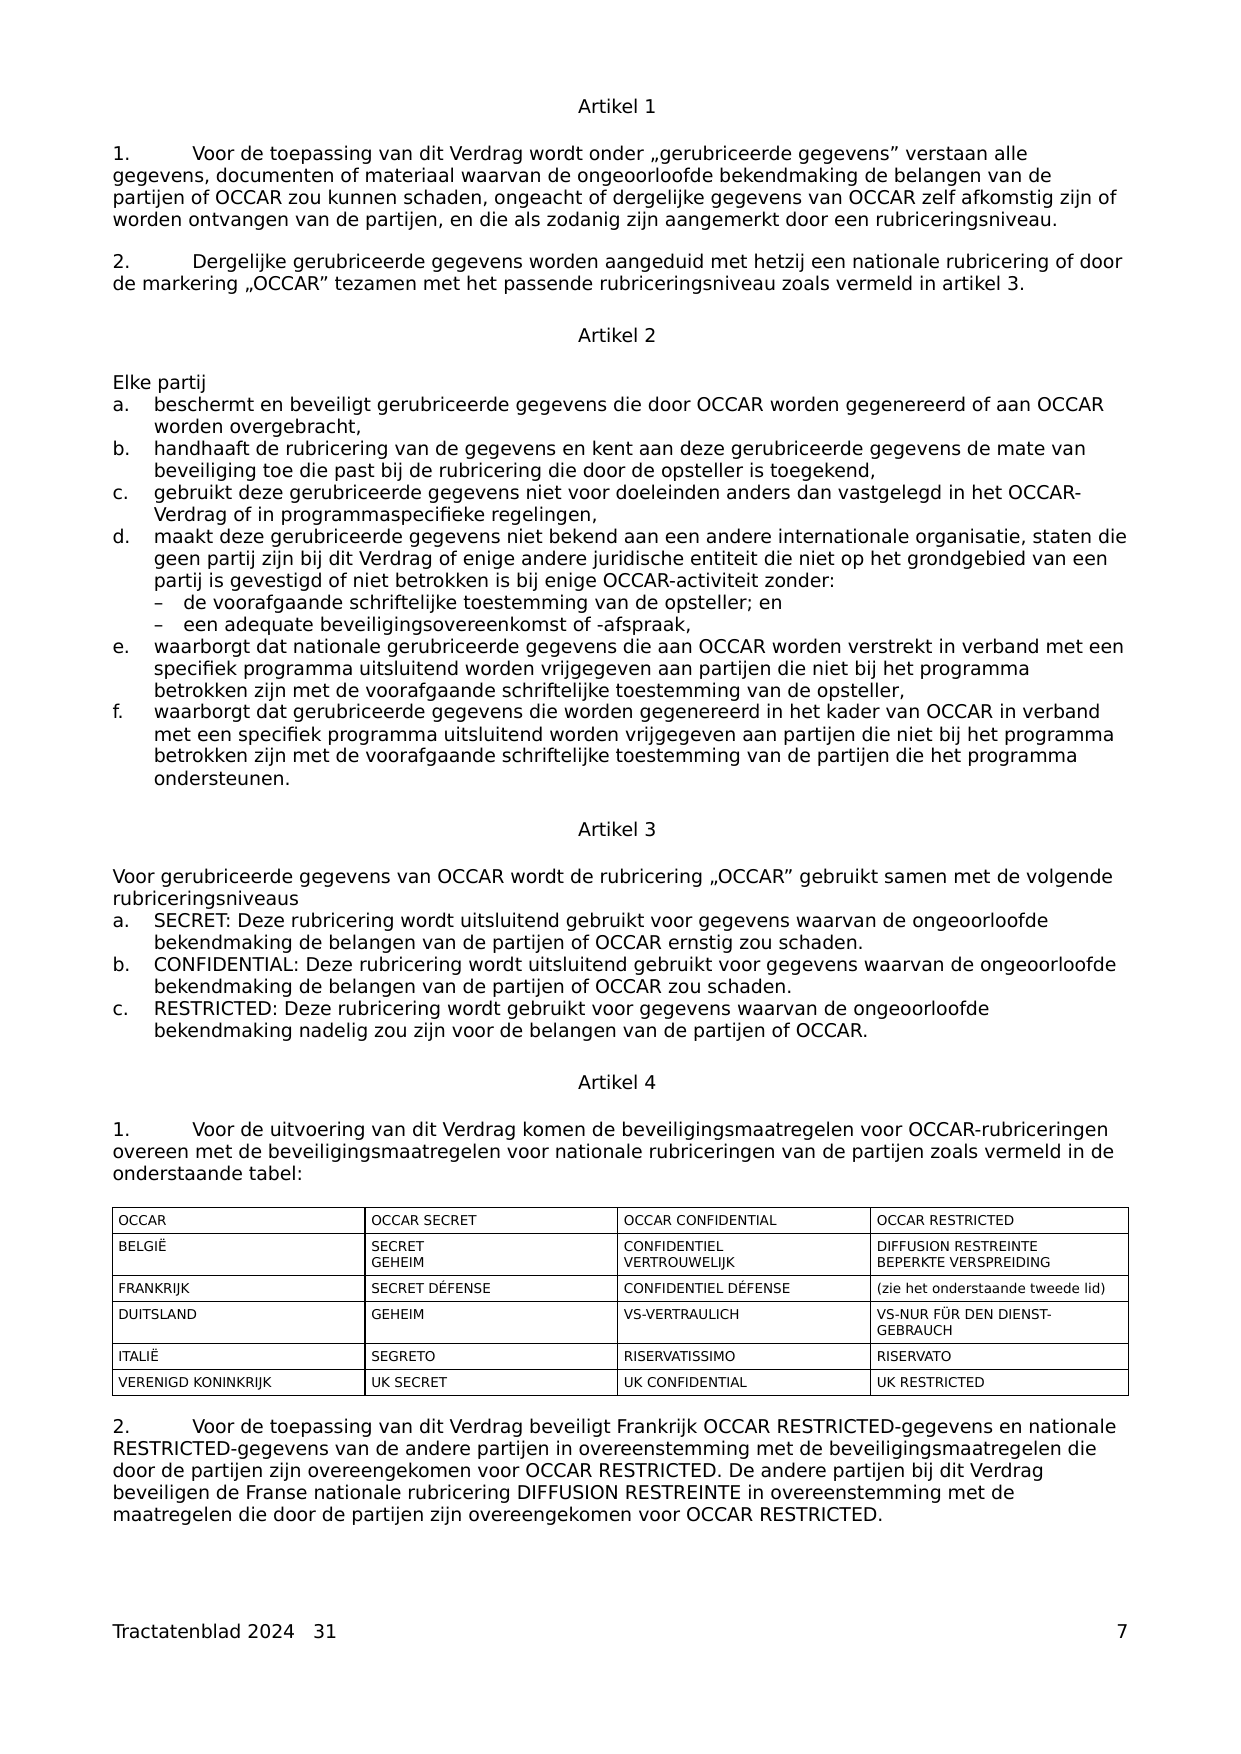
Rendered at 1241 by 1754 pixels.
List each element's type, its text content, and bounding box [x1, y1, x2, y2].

table_header OCCAR [113, 1208, 364, 1233]
table_cell RISERVATO [871, 1344, 1128, 1369]
text f. waarborgt dat gerubriceerde gegevens die worden gegenereerd in het kader van OCCAR in verband met een specifiek programma uitsluitend worden vrijgegeven aan partijen die niet bij het programma betrokken zijn met de voorafgaande schriftelijke toestemming van de partijen die het programma ondersteunen. [112, 701, 1128, 789]
table_cell (zie het onderstaande tweede lid) [871, 1276, 1128, 1301]
subtitle Artikel 3 [112, 819, 1128, 841]
table_cell UK RESTRICTED [871, 1370, 1128, 1395]
text c. RESTRICTED: Deze rubricering wordt gebruikt voor gegevens waarvan de ongeoorloofde bekendmaking nadelig zou zijn voor de belangen van de partijen of OCCAR. [112, 998, 1128, 1042]
table_cell VERENIGD KONINKRIJK [113, 1370, 364, 1395]
table_cell DIFFUSION RESTREINTE BEPERKTE VERSPREIDING [871, 1234, 1128, 1275]
table_cell SECRET DÉFENSE [366, 1276, 617, 1301]
text Voor gerubriceerde gegevens van OCCAR wordt de rubricering „OCCAR” gebruikt samen met de volgende rubriceringsniveaus [112, 866, 1128, 910]
table_cell BELGIË [113, 1234, 364, 1275]
text 2. Dergelijke gerubriceerde gegevens worden aangeduid met hetzij een nationale rubricering of door de markering „OCCAR” tezamen met het passende rubriceringsniveau zoals vermeld in artikel 3. [112, 251, 1128, 295]
table_cell SEGRETO [366, 1344, 617, 1369]
table_header OCCAR SECRET [366, 1208, 617, 1233]
subtitle Artikel 1 [112, 96, 1128, 118]
text 1. Voor de uitvoering van dit Verdrag komen de beveiligingsmaatregelen voor OCCAR-rubriceringen overeen met de beveiligingsmaatregelen voor nationale rubriceringen van de partijen zoals vermeld in de onderstaande tabel: [112, 1119, 1128, 1185]
subtitle Artikel 4 [112, 1072, 1128, 1094]
table_cell ITALIË [113, 1344, 364, 1369]
table_cell CONFIDENTIEL DÉFENSE [618, 1276, 870, 1301]
subtitle Artikel 2 [112, 325, 1128, 347]
table_cell GEHEIM [366, 1302, 617, 1343]
text 1. Voor de toepassing van dit Verdrag wordt onder „gerubriceerde gegevens” verstaan alle gegevens, documenten of materiaal waarvan de ongeoorloofde bekendmaking de belangen van de partijen of OCCAR zou kunnen schaden, ongeacht of dergelijke gegevens van OCCAR zelf afkomstig zijn of worden ontvangen van de partijen, en die als zodanig zijn aangemerkt door een rubriceringsniveau. [112, 143, 1128, 231]
text a. SECRET: Deze rubricering wordt uitsluitend gebruikt voor gegevens waarvan de ongeoorloofde bekendmaking de belangen van de partijen of OCCAR ernstig zou schaden. [112, 910, 1128, 954]
text c. gebruikt deze gerubriceerde gegevens niet voor doeleinden anders dan vastgelegd in het OCCAR-Verdrag of in programmaspecifieke regelingen, [112, 482, 1128, 526]
table_cell UK SECRET [366, 1370, 617, 1395]
table_cell FRANKRIJK [113, 1276, 364, 1301]
text 2. Voor de toepassing van dit Verdrag beveiligt Frankrijk OCCAR RESTRICTED-gegevens en nationale RESTRICTED-gegevens van de andere partijen in overeenstemming met de beveiligingsmaatregelen die door de partijen zijn overeengekomen voor OCCAR RESTRICTED. De andere partijen bij dit Verdrag beveiligen de Franse nationale rubricering DIFFUSION RESTREINTE in overeenstemming met de maatregelen die door de partijen zijn overeengekomen voor OCCAR RESTRICTED. [112, 1416, 1128, 1526]
text b. CONFIDENTIAL: Deze rubricering wordt uitsluitend gebruikt voor gegevens waarvan de ongeoorloofde bekendmaking de belangen van de partijen of OCCAR zou schaden. [112, 954, 1128, 998]
table_header OCCAR CONFIDENTIAL [618, 1208, 870, 1233]
table_cell UK CONFIDENTIAL [618, 1370, 870, 1395]
table_header OCCAR RESTRICTED [871, 1208, 1128, 1233]
table_cell DUITSLAND [113, 1302, 364, 1343]
text b. handhaaft de rubricering van de gegevens en kent aan deze gerubriceerde gegevens de mate van beveiliging toe die past bij de rubricering die door de opsteller is toegekend, [112, 438, 1128, 482]
table_cell VS-NUR FÜR DEN DIENST- GEBRAUCH [871, 1302, 1128, 1343]
text d. maakt deze gerubriceerde gegevens niet bekend aan een andere internationale organisatie, staten die geen partij zijn bij dit Verdrag of enige andere juridische entiteit die niet op het grondgebied van een partij is gevestigd of niet betrokken is bij enige OCCAR-activiteit zonder: [112, 526, 1128, 592]
table_cell CONFIDENTIEL VERTROUWELIJK [618, 1234, 870, 1275]
table_cell RISERVATISSIMO [618, 1344, 870, 1369]
text – de voorafgaande schriftelijke toestemming van de opsteller; en [153, 592, 1128, 613]
text Elke partij [112, 372, 1128, 394]
text a. beschermt en beveiligt gerubriceerde gegevens die door OCCAR worden gegenereerd of aan OCCAR worden overgebracht, [112, 394, 1128, 438]
text – een adequate beveiligingsovereenkomst of -afspraak, [153, 613, 1128, 636]
table_cell SECRET GEHEIM [366, 1234, 617, 1275]
text e. waarborgt dat nationale gerubriceerde gegevens die aan OCCAR worden verstrekt in verband met een specifiek programma uitsluitend worden vrijgegeven aan partijen die niet bij het programma betrokken zijn met de voorafgaande schriftelijke toestemming van de opsteller, [112, 636, 1128, 701]
table_cell VS-VERTRAULICH [618, 1302, 870, 1343]
